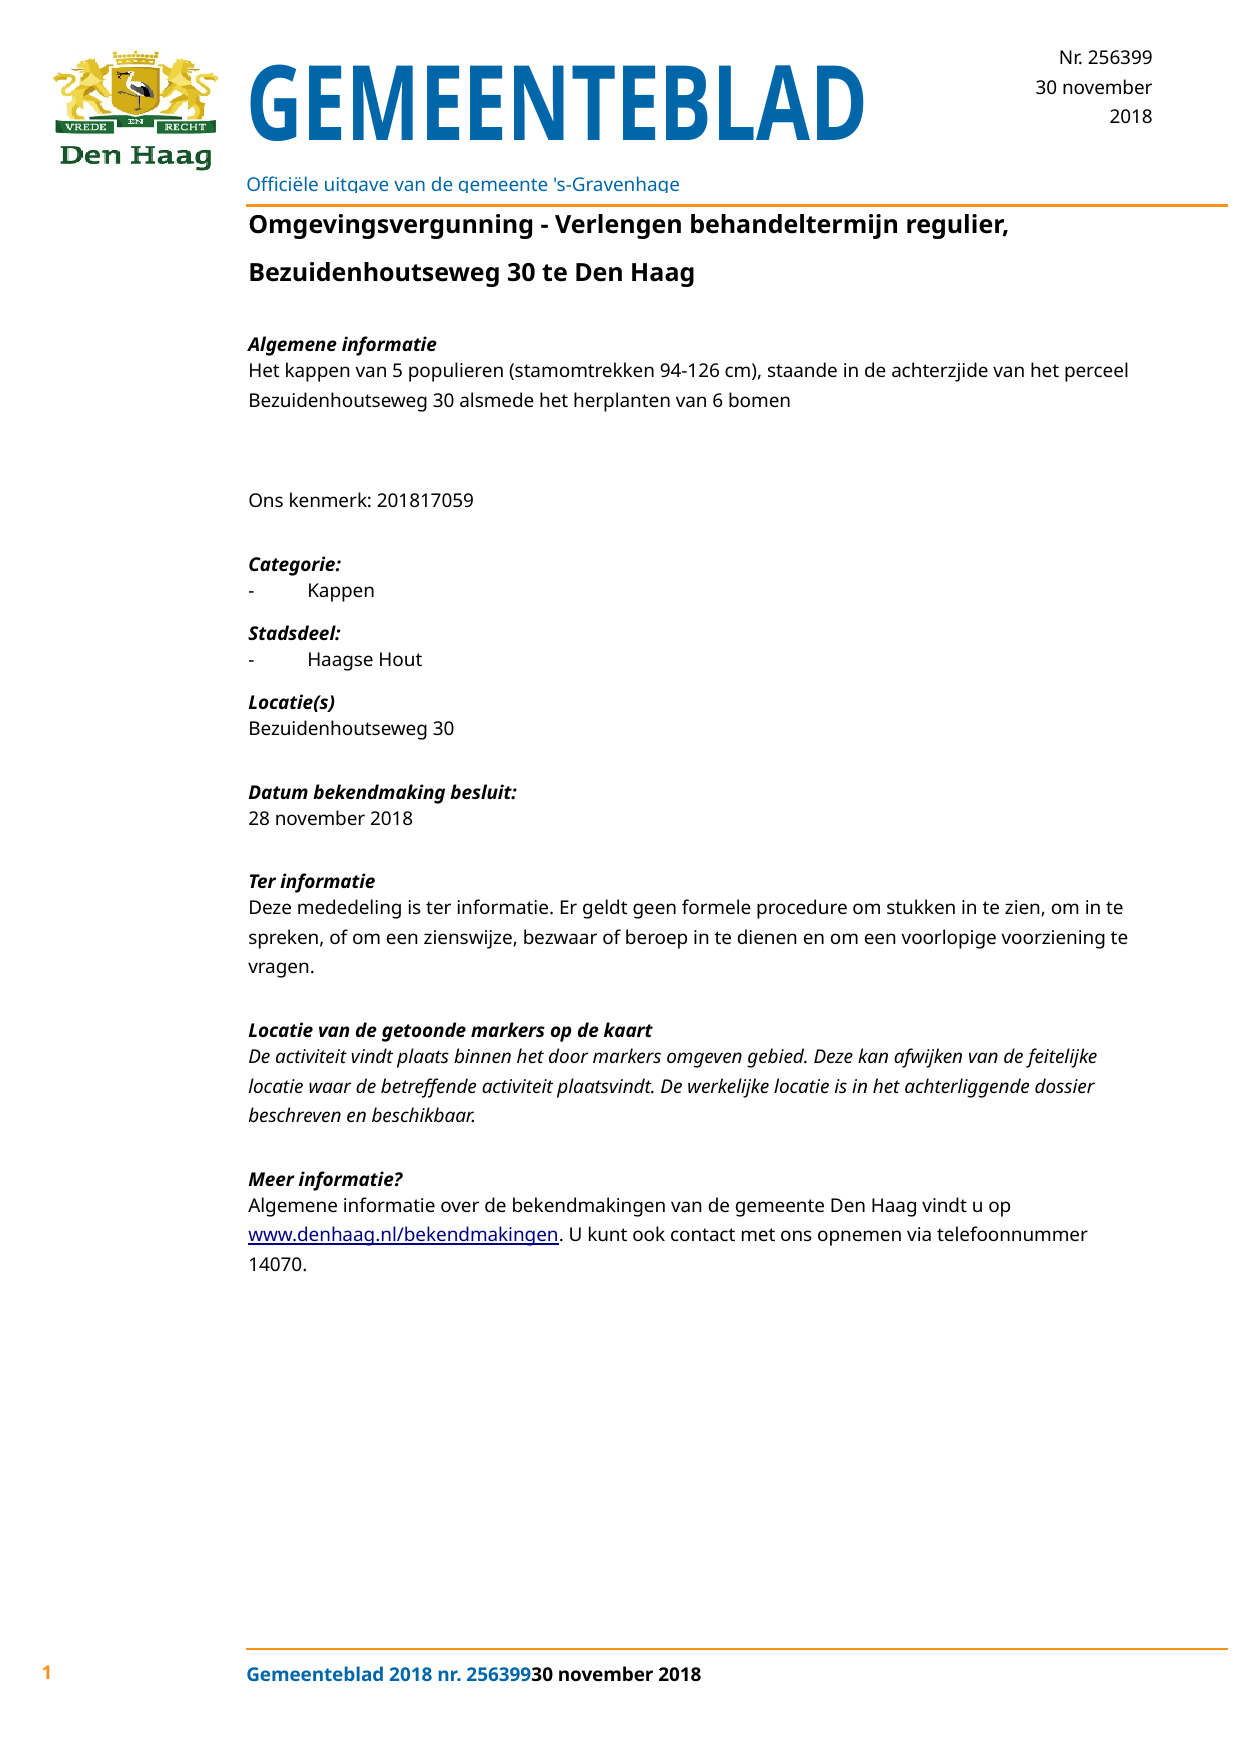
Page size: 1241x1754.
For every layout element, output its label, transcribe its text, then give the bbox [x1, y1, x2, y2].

text 28 november 2018 [248, 805, 1152, 830]
text Categorie: [248, 552, 1152, 577]
list Kappen [248, 577, 1152, 603]
picture [41, 47, 231, 172]
text De activiteit vindt plaats binnen het door markers omgeven gebied. Deze kan afwijken van de feitelijke locatie waar de betreffende activiteit plaatsvindt. De werkelijke locatie is in het achterliggende dossier beschreven en beschikbaar. [248, 1043, 1152, 1128]
text Meer informatie? [248, 1166, 1152, 1192]
text Locatie(s) [248, 689, 1152, 715]
text Het kappen van 5 populieren (stamomtrekken 94-126 cm), staande in de achterzjide van het perceel Bezuidenhoutseweg 30 alsmede het herplanten van 6 bomen [248, 357, 1152, 412]
text Bezuidenhoutseweg 30 [248, 715, 1152, 741]
text Deze mededeling is ter informatie. Er geldt geen formele procedure om stukken in te zien, om in te spreken, of om een zienswijze, bezwaar of beroep in te dienen en om een voorlopige voorziening te vragen. [248, 894, 1152, 979]
text Ter informatie [248, 869, 1152, 894]
list Haagse Hout [248, 646, 1152, 672]
text Stadsdeel: [248, 620, 1152, 646]
text Omgevingsvergunning - Verlengen behandeltermijn regulier, Bezuidenhoutseweg 30 te Den Haag [248, 207, 1152, 288]
text Datum bekendmaking besluit: [248, 779, 1152, 805]
text Locatie van de getoonde markers op de kaart [248, 1017, 1152, 1043]
text Ons kenmerk: 201817059 [248, 488, 1152, 513]
text Algemene informatie over de bekendmakingen van de gemeente Den Haag vindt u op www.denhaag.nl/bekendmakingen. U kunt ook contact met ons opnemen via telefoonnummer 14070. [248, 1192, 1152, 1277]
text Algemene informatie [248, 331, 1152, 357]
